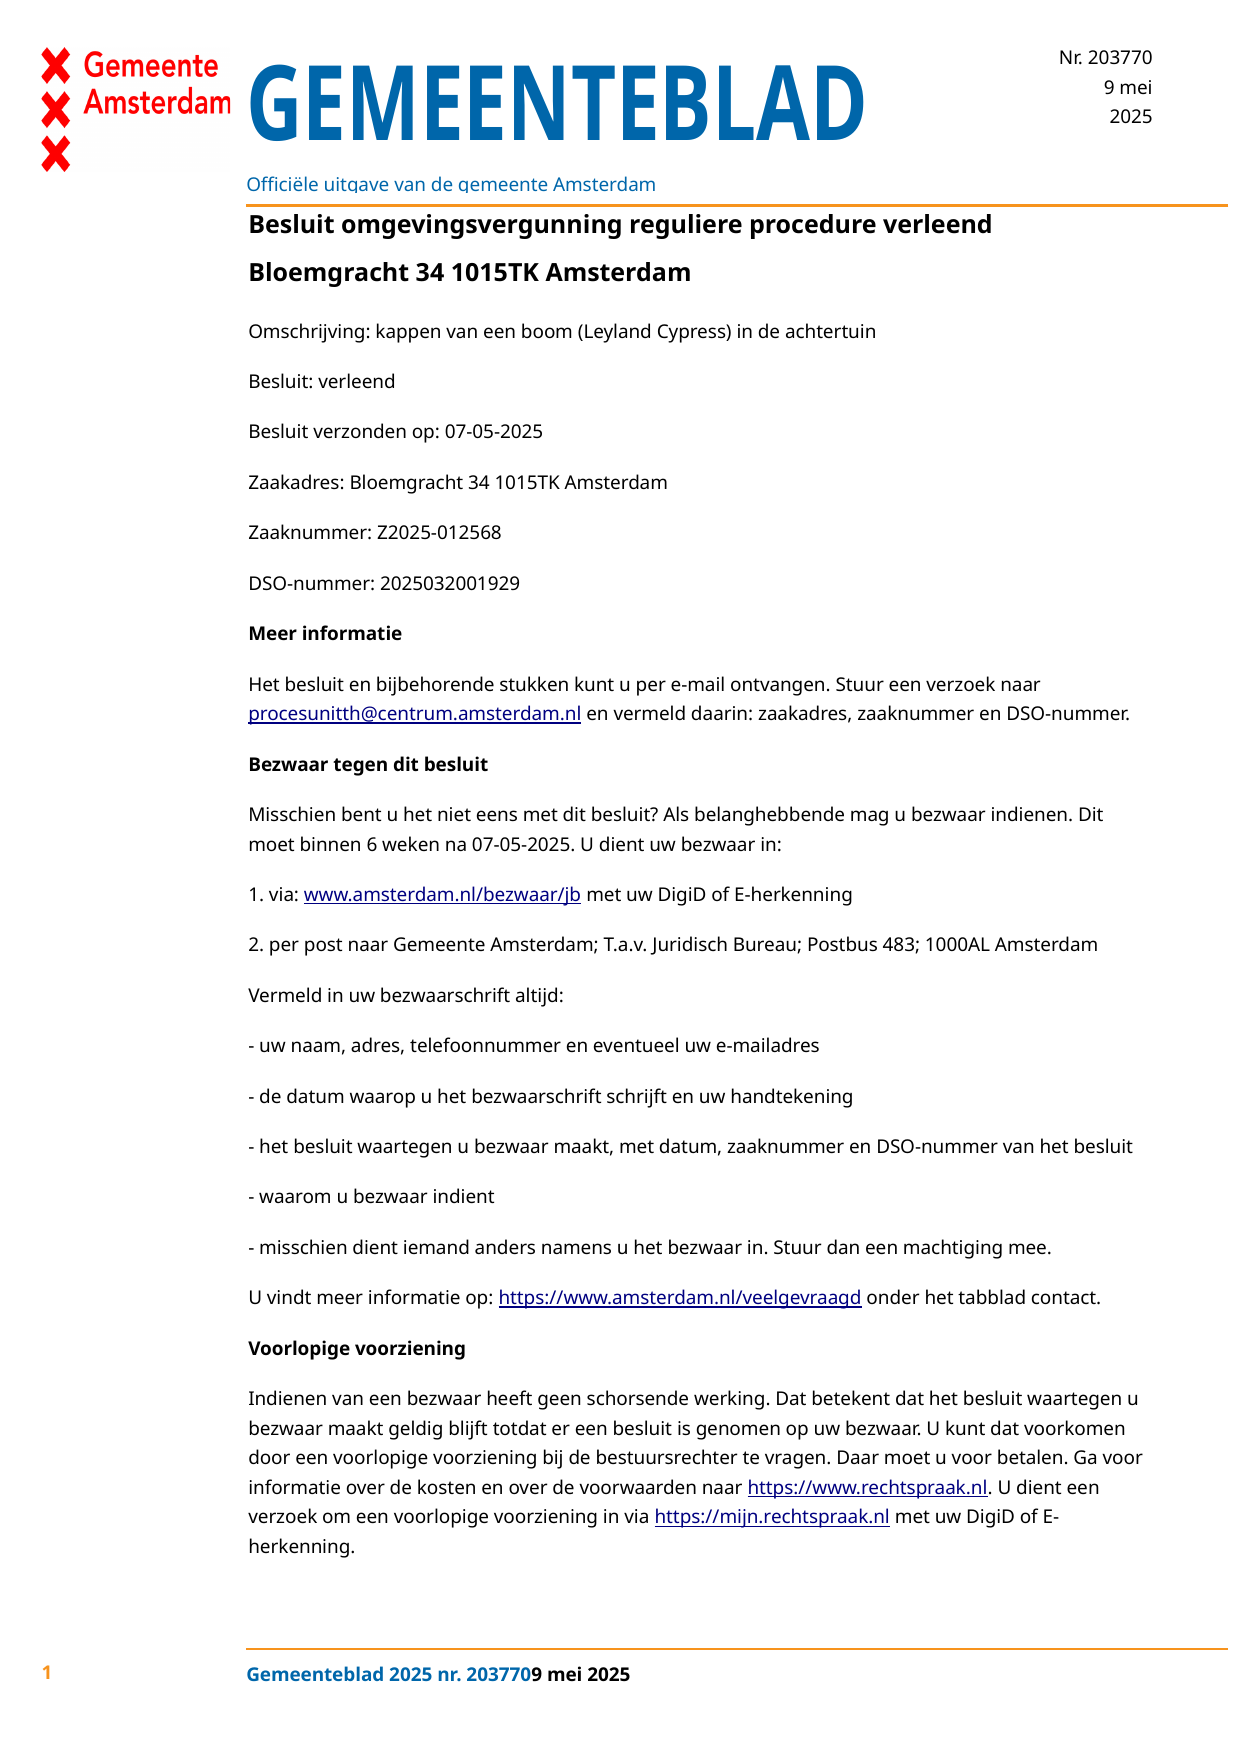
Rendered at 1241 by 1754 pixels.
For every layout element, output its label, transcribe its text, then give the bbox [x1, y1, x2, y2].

text Vermeld in uw bezwaarschrift altijd: [248, 982, 1152, 1008]
text Zaakadres: Bloemgracht 34 1015TK Amsterdam [248, 469, 1152, 495]
text Zaaknummer: Z2025-012568 [248, 519, 1152, 545]
text - uw naam, adres, telefoonnummer en eventueel uw e-mailadres [248, 1032, 1152, 1058]
text Omschrijving: kappen van een boom (Leyland Cypress) in de achtertuin [248, 318, 1152, 344]
text - het besluit waartegen u bezwaar maakt, met datum, zaaknummer en DSO-nummer van het besluit [248, 1133, 1152, 1159]
text Indienen van een bezwaar heeft geen schorsende werking. Dat betekent dat het besluit waartegen u bezwaar maakt geldig blijft totdat er een besluit is genomen op uw bezwaar. U kunt dat voorkomen door een voorlopige voorziening bij de bestuursrechter te vragen. Daar moet u voor betalen. Ga voor informatie over de kosten en over de voorwaarden naar https://www.rechtspraak.nl. U dient een verzoek om een voorlopige voorziening in via https://mijn.rechtspraak.nl met uw DigiD of E-herkenning. [248, 1385, 1152, 1559]
text Voorlopige voorziening [248, 1335, 1152, 1361]
text Besluit: verleend [248, 368, 1152, 394]
text - de datum waarop u het bezwaarschrift schrijft en uw handtekening [248, 1083, 1152, 1109]
text U vindt meer informatie op: https://www.amsterdam.nl/veelgevraagd onder het tabblad contact. [248, 1284, 1152, 1310]
text Misschien bent u het niet eens met dit besluit? Als belanghebbende mag u bezwaar indienen. Dit moet binnen 6 weken na 07-05-2025. U dient uw bezwaar in: [248, 801, 1152, 857]
text Besluit verzonden op: 07-05-2025 [248, 419, 1152, 444]
text 1. via: www.amsterdam.nl/bezwaar/jb met uw DigiD of E-herkenning [248, 881, 1152, 907]
text Het besluit en bijbehorende stukken kunt u per e-mail ontvangen. Stuur een verzoek naar procesunitth@centrum.amsterdam.nl en vermeld daarin: zaakadres, zaaknummer en DSO-nummer. [248, 671, 1152, 726]
text Besluit omgevingsvergunning reguliere procedure verleend Bloemgracht 34 1015TK Amsterdam [248, 207, 1152, 288]
text Meer informatie [248, 620, 1152, 646]
text DSO-nummer: 2025032001929 [248, 570, 1152, 596]
picture [41, 47, 231, 172]
text 2. per post naar Gemeente Amsterdam; T.a.v. Juridisch Bureau; Postbus 483; 1000AL Amsterdam [248, 932, 1152, 957]
text - waarom u bezwaar indient [248, 1184, 1152, 1209]
text Bezwaar tegen dit besluit [248, 751, 1152, 777]
text - misschien dient iemand anders namens u het bezwaar in. Stuur dan een machtiging mee. [248, 1234, 1152, 1260]
